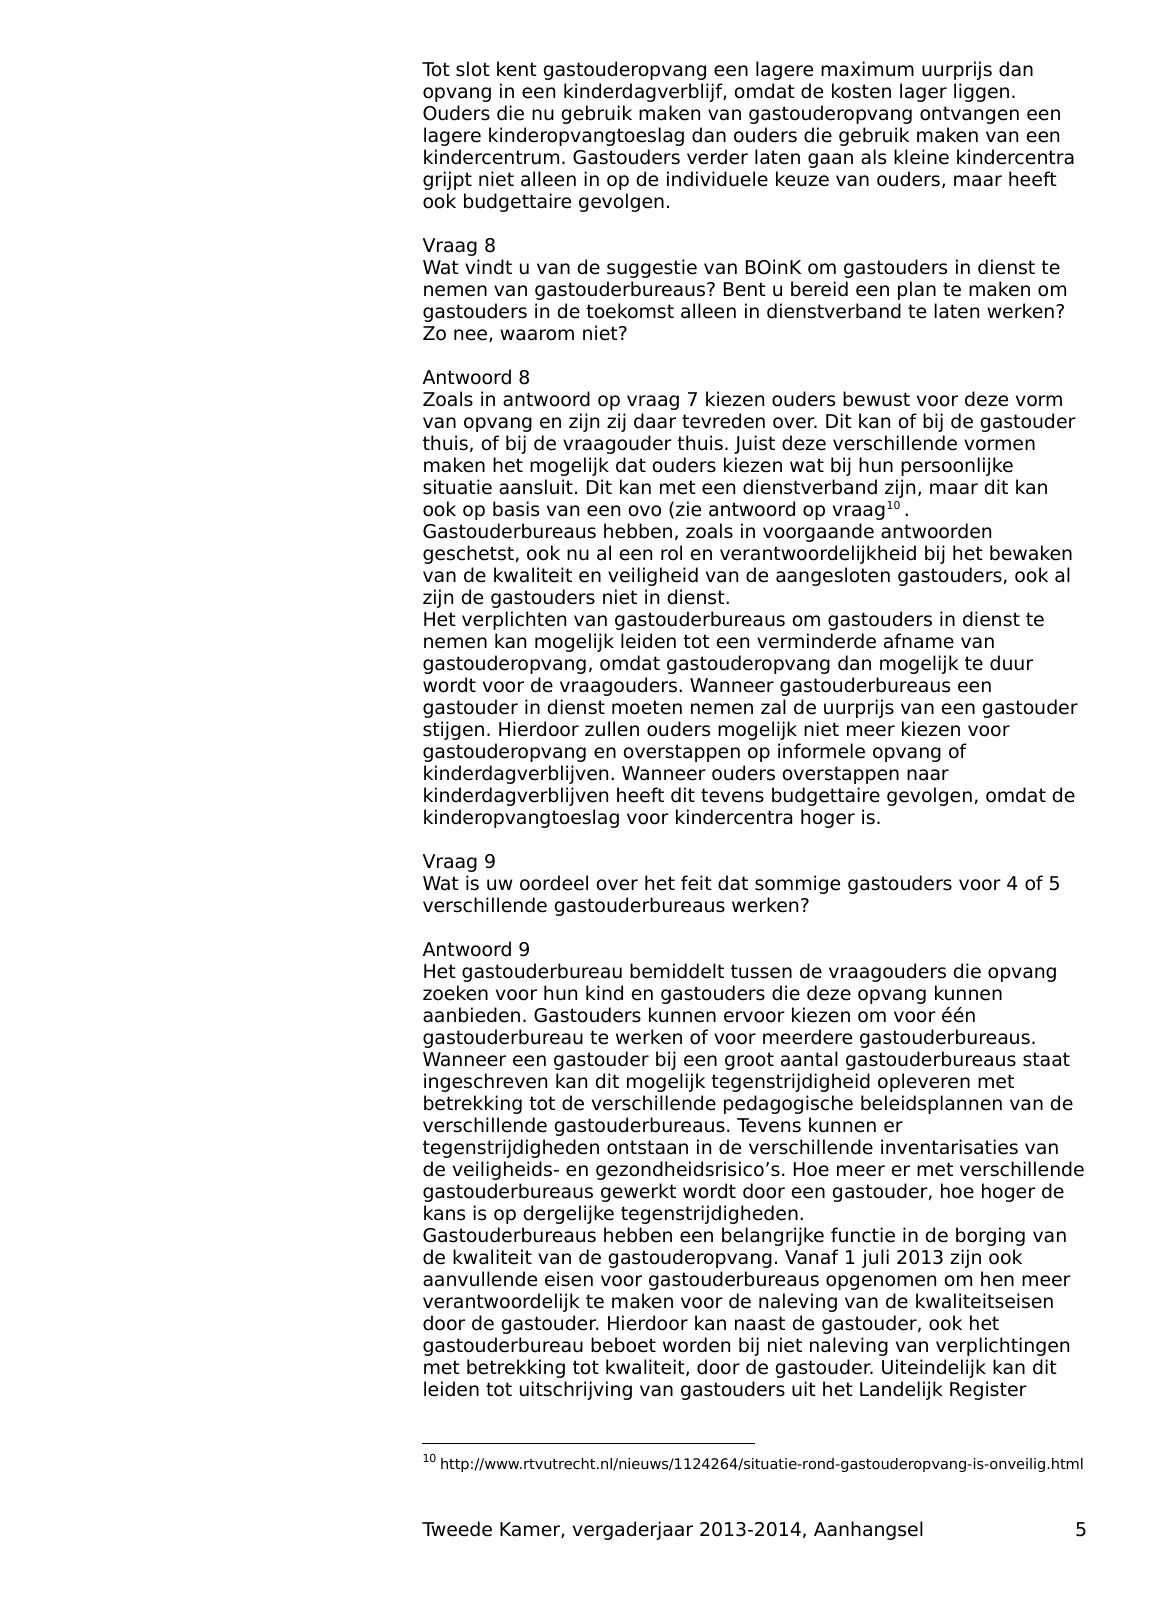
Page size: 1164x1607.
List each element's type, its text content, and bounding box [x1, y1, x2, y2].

text Wat vindt u van de suggestie van BOinK om gastouders in dienst te nemen van gastouderbureaus? Bent u bereid een plan te maken om gastouders in de toekomst alleen in dienstverband te laten werken? Zo nee, waarom niet? [422, 257, 1087, 345]
text Zoals in antwoord op vraag 7 kiezen ouders bewust voor deze vorm van opvang en zijn zij daar tevreden over. Dit kan of bij de gastouder thuis, of bij de vraagouder thuis. Juist deze verschillende vormen maken het mogelijk dat ouders kiezen wat bij hun persoonlijke situatie aansluit. Dit kan met een dienstverband zijn, maar dit kan ook op basis van een ovo (zie antwoord op vraag. [422, 389, 1087, 521]
text Antwoord 9 [422, 939, 1087, 961]
text Gastouderbureaus hebben een belangrijke functie in de borging van de kwaliteit van de gastouderopvang. Vanaf 1 juli 2013 zijn ook aanvullende eisen voor gastouderbureaus opgenomen om hen meer verantwoordelijk te maken voor de naleving van de kwaliteitseisen door de gastouder. Hierdoor kan naast de gastouder, ook het gastouderbureau beboet worden bij niet naleving van verplichtingen met betrekking tot kwaliteit, door de gastouder. Uiteindelijk kan dit leiden tot uitschrijving van gastouders uit het Landelijk Register [422, 1225, 1087, 1401]
text Tot slot kent gastouderopvang een lagere maximum uurprijs dan opvang in een kinderdagverblijf, omdat de kosten lager liggen. Ouders die nu gebruik maken van gastouderopvang ontvangen een lagere kinderopvangtoeslag dan ouders die gebruik maken van een kindercentrum. Gastouders verder laten gaan als kleine kindercentra grijpt niet alleen in op de individuele keuze van ouders, maar heeft ook budgettaire gevolgen. [422, 59, 1087, 213]
text Antwoord 8 [422, 367, 1087, 389]
text Gastouderbureaus hebben, zoals in voorgaande antwoorden geschetst, ook nu al een rol en verantwoordelijkheid bij het bewaken van de kwaliteit en veiligheid van de aangesloten gastouders, ook al zijn de gastouders niet in dienst. [422, 521, 1087, 609]
text Vraag 8 [422, 235, 1087, 257]
text Vraag 9 [422, 851, 1087, 873]
text Het verplichten van gastouderbureaus om gastouders in dienst te nemen kan mogelijk leiden tot een verminderde afname van gastouderopvang, omdat gastouderopvang dan mogelijk te duur wordt voor de vraagouders. Wanneer gastouderbureaus een gastouder in dienst moeten nemen zal de uurprijs van een gastouder stijgen. Hierdoor zullen ouders mogelijk niet meer kiezen voor gastouderopvang en overstappen op informele opvang of kinderdagverblijven. Wanneer ouders overstappen naar kinderdagverblijven heeft dit tevens budgettaire gevolgen, omdat de kinderopvangtoeslag voor kindercentra hoger is. [422, 609, 1087, 829]
text Wat is uw oordeel over het feit dat sommige gastouders voor 4 of 5 verschillende gastouderbureaus werken? [422, 873, 1087, 917]
text Het gastouderbureau bemiddelt tussen de vraagouders die opvang zoeken voor hun kind en gastouders die deze opvang kunnen aanbieden. Gastouders kunnen ervoor kiezen om voor één gastouderbureau te werken of voor meerdere gastouderbureaus. Wanneer een gastouder bij een groot aantal gastouderbureaus staat ingeschreven kan dit mogelijk tegenstrijdigheid opleveren met betrekking tot de verschillende pedagogische beleidsplannen van de verschillende gastouderbureaus. Tevens kunnen er tegenstrijdigheden ontstaan in de verschillende inventarisaties van de veiligheids- en gezondheidsrisico’s. Hoe meer er met verschillende gastouderbureaus gewerkt wordt door een gastouder, hoe hoger de kans is op dergelijke tegenstrijdigheden. [422, 961, 1087, 1225]
text http://www.rtvutrecht.nl/nieuws/1124264/situatie-rond-gastouderopvang-is-onveilig.html [422, 1452, 1087, 1474]
